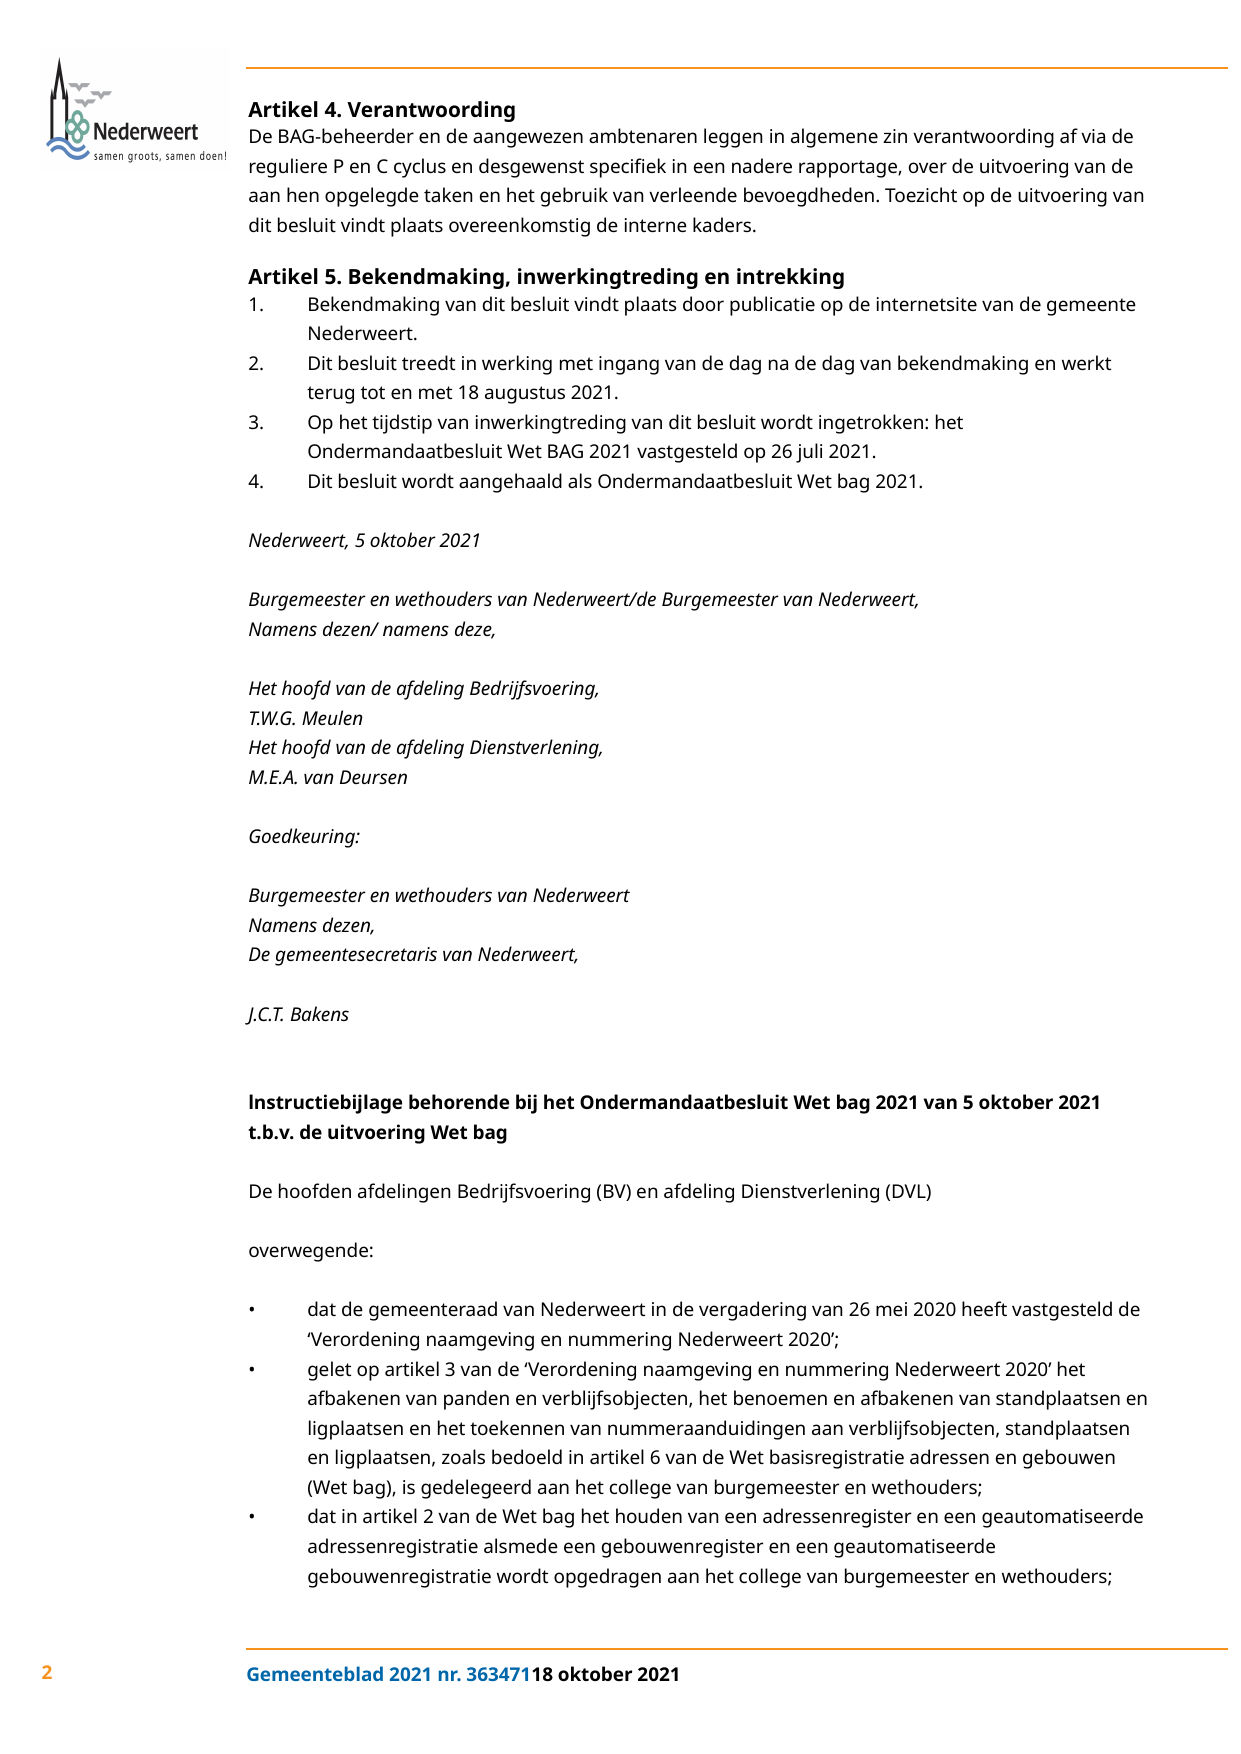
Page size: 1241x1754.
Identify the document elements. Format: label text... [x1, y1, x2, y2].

picture [41, 47, 231, 172]
text De hoofden afdelingen Bedrijfsvoering (BV) en afdeling Dienstverlening (DVL) [248, 1178, 1152, 1204]
text Artikel 5. Bekendmaking, inwerkingtreding en intrekking [248, 262, 1152, 291]
text De gemeentesecretaris van Nederweert, [248, 942, 1152, 967]
list Op het tijdstip van inwerkingtreding van dit besluit wordt ingetrokken: het Ondermandaatbesluit Wet BAG 2021 vastgesteld op 26 juli 2021. [248, 409, 1152, 464]
list dat in artikel 2 van de Wet bag het houden van een adressenregister en een geautomatiseerde adressenregistratie alsmede een gebouwenregister en een geautomatiseerde gebouwenregistratie wordt opgedragen aan het college van burgemeester en wethouders; [248, 1504, 1152, 1589]
text Namens dezen, [248, 912, 1152, 938]
text Artikel 4. Verantwoording [248, 95, 1152, 123]
text Goedkeuring: [248, 823, 1152, 849]
list Bekendmaking van dit besluit vindt plaats door publicatie op de internetsite van de gemeente Nederweert. [248, 291, 1152, 346]
text M.E.A. van Deursen [248, 764, 1152, 790]
text T.W.G. Meulen [248, 705, 1152, 731]
list Dit besluit wordt aangehaald als Ondermandaatbesluit Wet bag 2021. [248, 468, 1152, 494]
text Het hoofd van de afdeling Dienstverlening, [248, 734, 1152, 760]
text overwegende: [248, 1237, 1152, 1263]
text Namens dezen/ namens deze, [248, 616, 1152, 642]
text De BAG-beheerder en de aangewezen ambtenaren leggen in algemene zin verantwoording af via de reguliere P en C cyclus en desgewenst specifiek in een nadere rapportage, over de uitvoering van de aan hen opgelegde taken en het gebruik van verleende bevoegdheden. Toezicht op de uitvoering van dit besluit vindt plaats overeenkomstig de interne kaders. [248, 123, 1152, 238]
text Burgemeester en wethouders van Nederweert [248, 882, 1152, 908]
list dat de gemeenteraad van Nederweert in de vergadering van 26 mei 2020 heeft vastgesteld de ‘Verordening naamgeving en nummering Nederweert 2020’; [248, 1297, 1152, 1352]
text lnstructiebijlage behorende bij het Ondermandaatbesluit Wet bag 2021 van 5 oktober 2021 t.b.v. de uitvoering Wet bag [248, 1089, 1152, 1145]
text Nederweert, 5 oktober 2021 [248, 527, 1152, 553]
text Het hoofd van de afdeling Bedrijfsvoering, [248, 675, 1152, 701]
text J.C.T. Bakens [248, 1001, 1152, 1027]
list Dit besluit treedt in werking met ingang van de dag na de dag van bekendmaking en werkt terug tot en met 18 augustus 2021. [248, 350, 1152, 405]
text Burgemeester en wethouders van Nederweert/de Burgemeester van Nederweert, [248, 587, 1152, 612]
list gelet op artikel 3 van de ‘Verordening naamgeving en nummering Nederweert 2020’ het afbakenen van panden en verblijfsobjecten, het benoemen en afbakenen van standplaatsen en ligplaatsen en het toekennen van nummeraanduidingen aan verblijfsobjecten, standplaatsen en ligplaatsen, zoals bedoeld in artikel 6 van de Wet basisregistratie adressen en gebouwen (Wet bag), is gedelegeerd aan het college van burgemeester en wethouders; [248, 1356, 1152, 1500]
